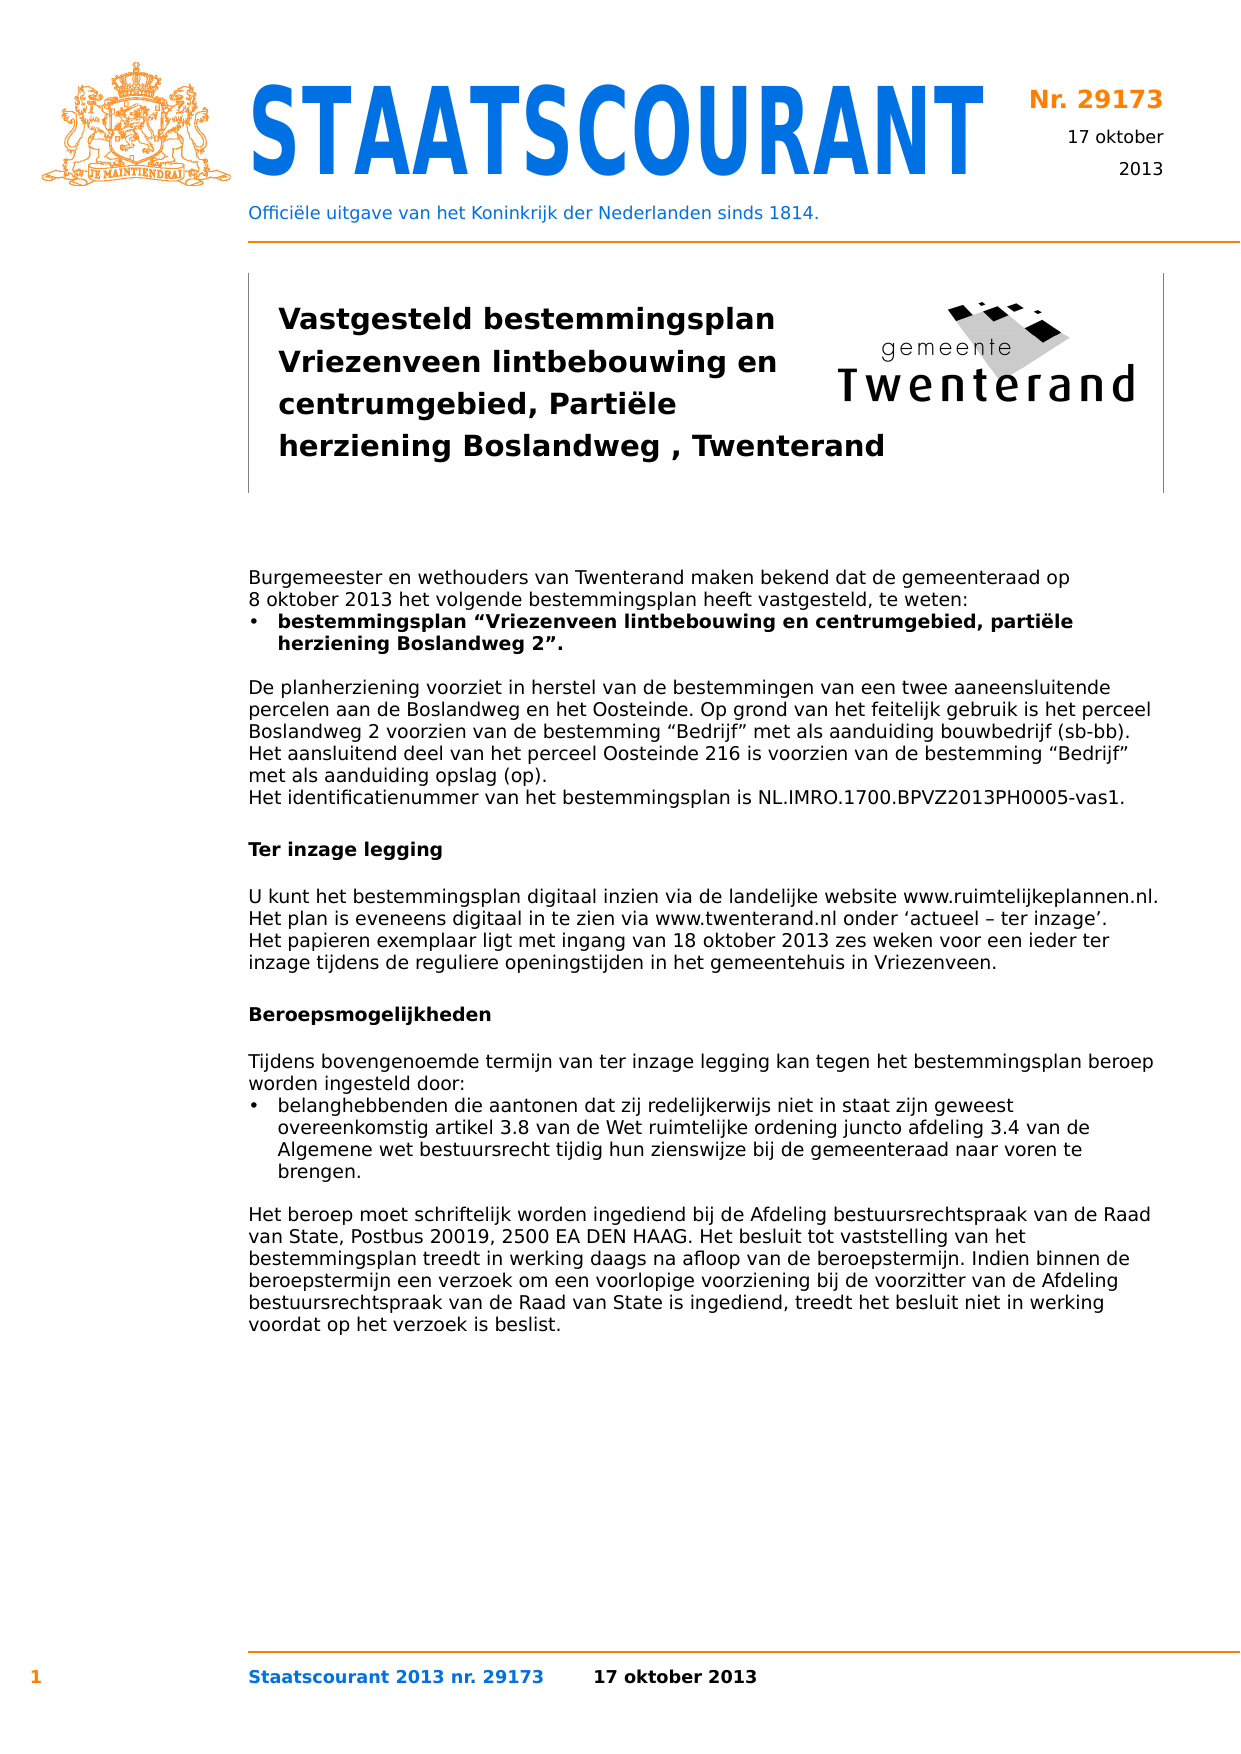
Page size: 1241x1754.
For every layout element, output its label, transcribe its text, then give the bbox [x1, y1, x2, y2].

table_header Nr. 29173 [998, 62, 1240, 121]
text Burgemeester en wethouders van Twenterand maken bekend dat de gemeenteraad op 8 oktober 2013 het volgende bestemmingsplan heeft vastgesteld, te weten: [248, 567, 1163, 611]
text • belanghebbenden die aantonen dat zij redelijkerwijs niet in staat zijn geweest overeenkomstig artikel 3.8 van de Wet ruimtelijke ordening juncto afdeling 3.4 van de Algemene wet bestuursrecht tijdig hun zienswijze bij de gemeenteraad naar voren te brengen. [248, 1094, 1163, 1182]
text Het papieren exemplaar ligt met ingang van 18 oktober 2013 zes weken voor een ieder ter inzage tijdens de reguliere openingstijden in het gemeentehuis in Vriezenveen. [248, 930, 1163, 974]
text • bestemmingsplan “Vriezenveen lintbebouwing en centrumgebied, partiële herziening Boslandweg 2”. [248, 611, 1163, 655]
text Het beroep moet schriftelijk worden ingediend bij de Afdeling bestuursrechtspraak van de Raad van State, Postbus 20019, 2500 EA DEN HAAG. Het besluit tot vaststelling van het bestemmingsplan treedt in werking daags na afloop van de beroepstermijn. Indien binnen de beroepstermijn een verzoek om een voorlopige voorziening bij de voorzitter van de Afdeling bestuursrechtspraak van de Raad van State is ingediend, treedt het besluit niet in werking voordat op het verzoek is beslist. [248, 1204, 1163, 1336]
table_cell 17 oktober [998, 121, 1240, 153]
text De planherziening voorziet in herstel van de bestemmingen van een twee aaneensluitende percelen aan de Boslandweg en het Oosteinde. Op grond van het feitelijk gebruik is het perceel Boslandweg 2 voorzien van de bestemming “Bedrijf” met als aanduiding bouwbedrijf (sb-bb). Het aansluitend deel van het perceel Oosteinde 216 is voorzien van de bestemming “Bedrijf” met als aanduiding opslag (op). [248, 677, 1163, 787]
table_header STAATSCOURANT [248, 62, 998, 203]
subtitle Beroepsmogelijkheden [248, 1004, 1163, 1026]
subtitle Ter inzage legging [248, 839, 1163, 861]
subtitle Vastgesteld bestemmingsplan Vriezenveen lintbebouwing en centrumgebied, Partiële herziening Boslandweg , Twenterand [249, 273, 1163, 493]
table_header [25, 62, 248, 241]
text Het identificatienummer van het bestemmingsplan is NL.IMRO.1700.BPVZ2013PH0005-vas1. [248, 787, 1163, 809]
table_cell Officiële uitgave van het Koninkrijk der Nederlanden sinds 1814. [248, 203, 1240, 241]
text U kunt het bestemmingsplan digitaal inzien via de landelijke website www.ruimtelijkeplannen.nl. Het plan is eveneens digitaal in te zien via www.twenterand.nl onder ‘actueel – ter inzage’. [248, 886, 1163, 930]
text Tijdens bovengenoemde termijn van ter inzage legging kan tegen het bestemmingsplan beroep worden ingesteld door: [248, 1051, 1163, 1094]
table_cell 2013 [998, 153, 1240, 203]
picture [838, 302, 1134, 403]
picture [41, 62, 231, 186]
